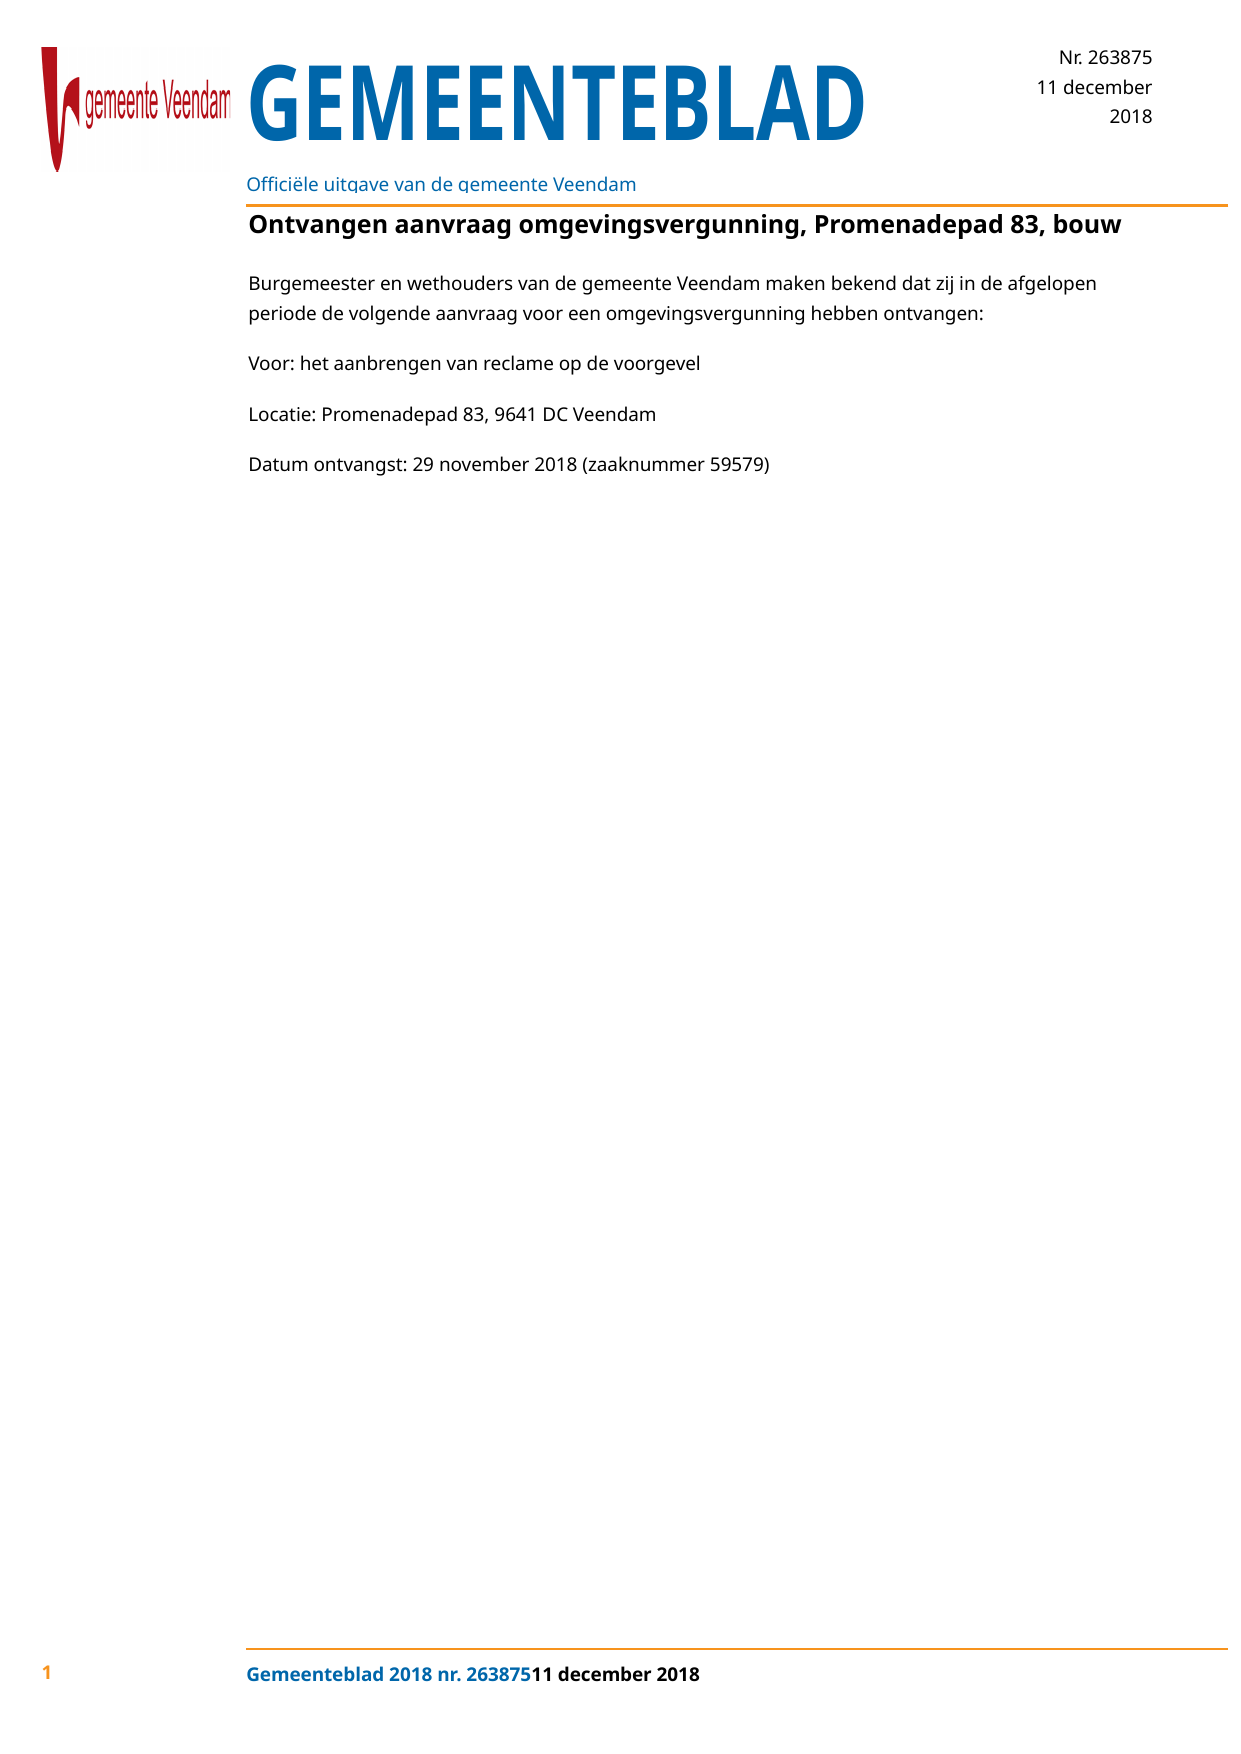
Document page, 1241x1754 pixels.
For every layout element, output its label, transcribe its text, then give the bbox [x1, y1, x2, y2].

text Ontvangen aanvraag omgevingsvergunning, Promenadepad 83, bouw [248, 207, 1152, 241]
picture [41, 47, 231, 172]
text Datum ontvangst: 29 november 2018 (zaaknummer 59579) [248, 451, 1152, 477]
text Locatie: Promenadepad 83, 9641 DC Veendam [248, 401, 1152, 426]
text Burgemeester en wethouders van de gemeente Veendam maken bekend dat zij in de afgelopen periode de volgende aanvraag voor een omgevingsvergunning hebben ontvangen: [248, 270, 1152, 326]
text Voor: het aanbrengen van reclame op de voorgevel [248, 350, 1152, 376]
